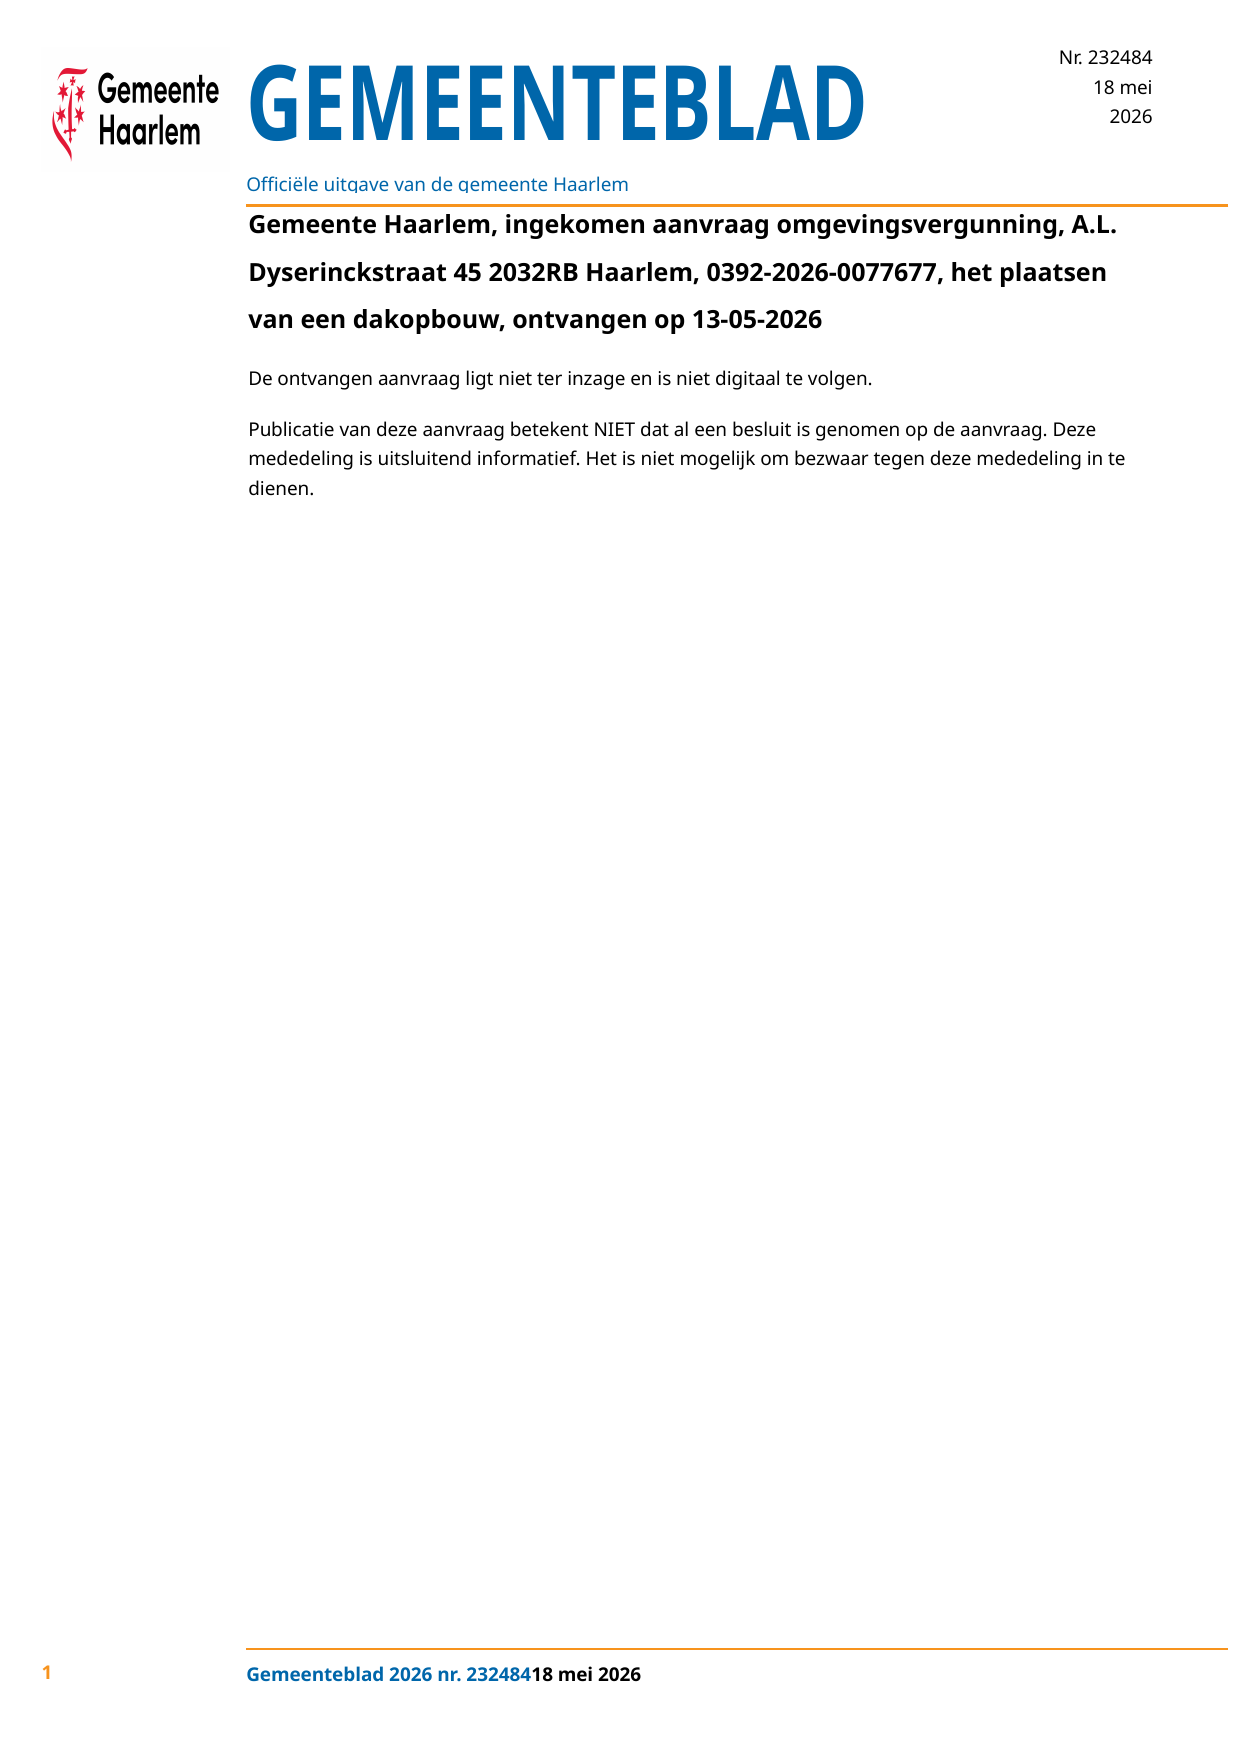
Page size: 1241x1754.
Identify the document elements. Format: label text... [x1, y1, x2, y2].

text Publicatie van deze aanvraag betekent NIET dat al een besluit is genomen op de aanvraag. Deze mededeling is uitsluitend informatief. Het is niet mogelijk om bezwaar tegen deze mededeling in te dienen. [248, 416, 1152, 501]
text Gemeente Haarlem, ingekomen aanvraag omgevingsvergunning, A.L. Dyserinckstraat 45 2032RB Haarlem, 0392-2026-0077677, het plaatsen van een dakopbouw, ontvangen op 13-05-2026 [248, 207, 1152, 336]
picture [41, 47, 231, 172]
text De ontvangen aanvraag ligt niet ter inzage en is niet digitaal te volgen. [248, 366, 1152, 391]
